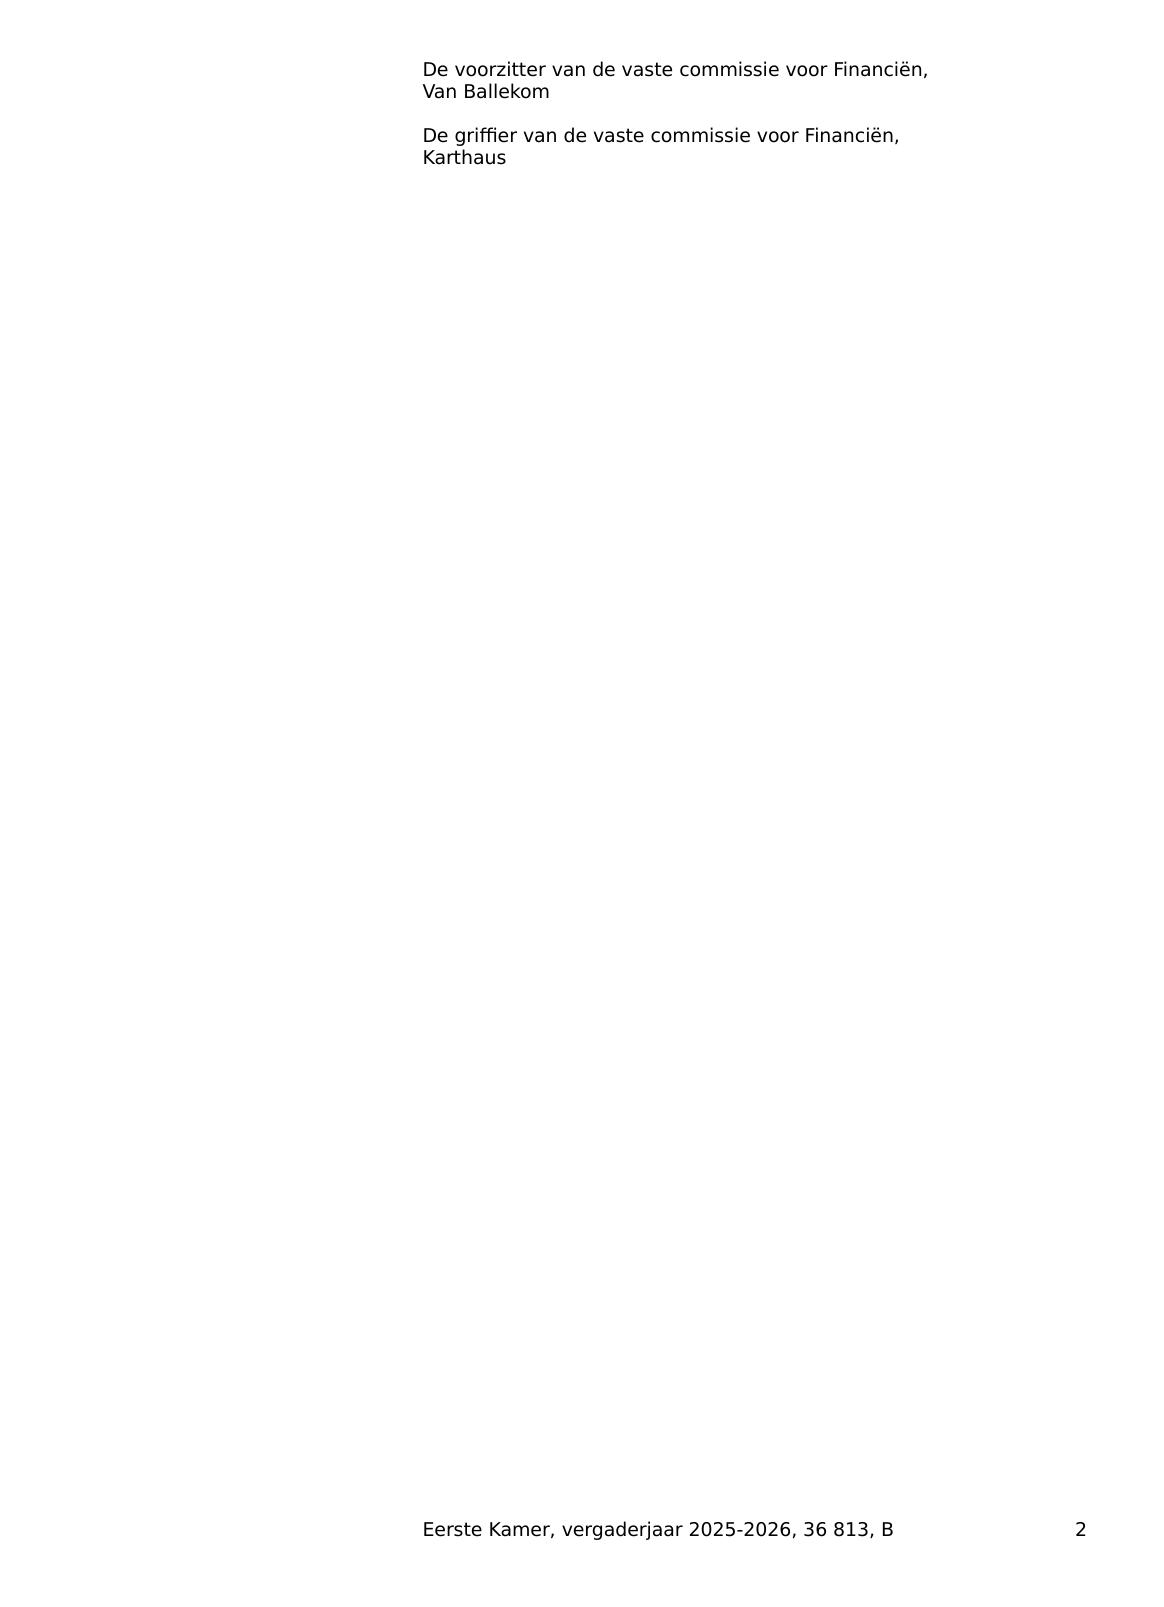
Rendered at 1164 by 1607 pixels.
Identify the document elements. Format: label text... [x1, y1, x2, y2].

text De griffier van de vaste commissie voor Financiën, Karthaus [422, 125, 1087, 169]
text De voorzitter van de vaste commissie voor Financiën, Van Ballekom [422, 59, 1087, 103]
